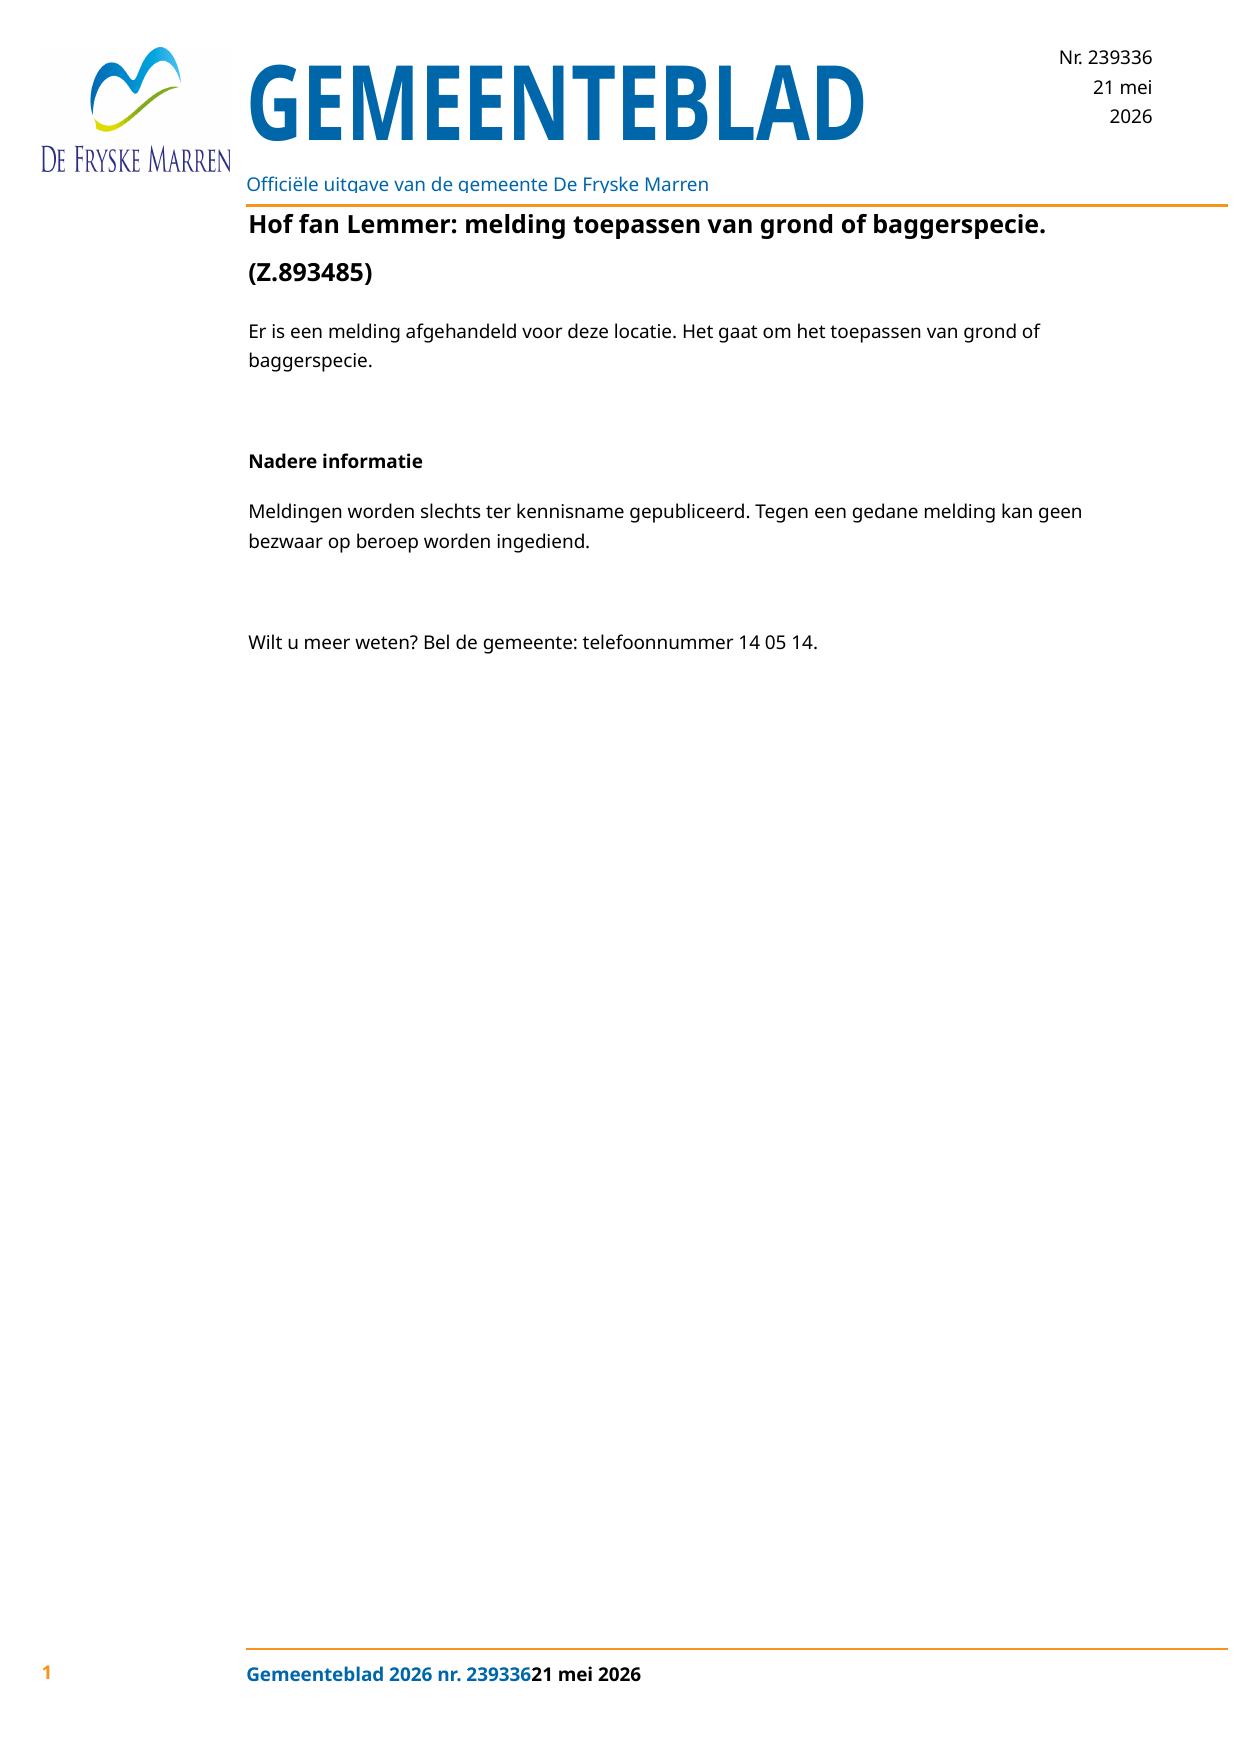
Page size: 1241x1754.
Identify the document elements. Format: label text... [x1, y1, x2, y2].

text Hof fan Lemmer: melding toepassen van grond of baggerspecie. (Z.893485) [248, 207, 1152, 288]
picture [41, 47, 231, 172]
text Meldingen worden slechts ter kennisname gepubliceerd. Tegen een gedane melding kan geen bezwaar op beroep worden ingediend. [248, 499, 1152, 554]
text Nadere informatie [248, 448, 1152, 474]
text Wilt u meer weten? Bel de gemeente: telefoonnummer 14 05 14. [248, 629, 1152, 655]
text Er is een melding afgehandeld voor deze locatie. Het gaat om het toepassen van grond of baggerspecie. [248, 318, 1152, 373]
